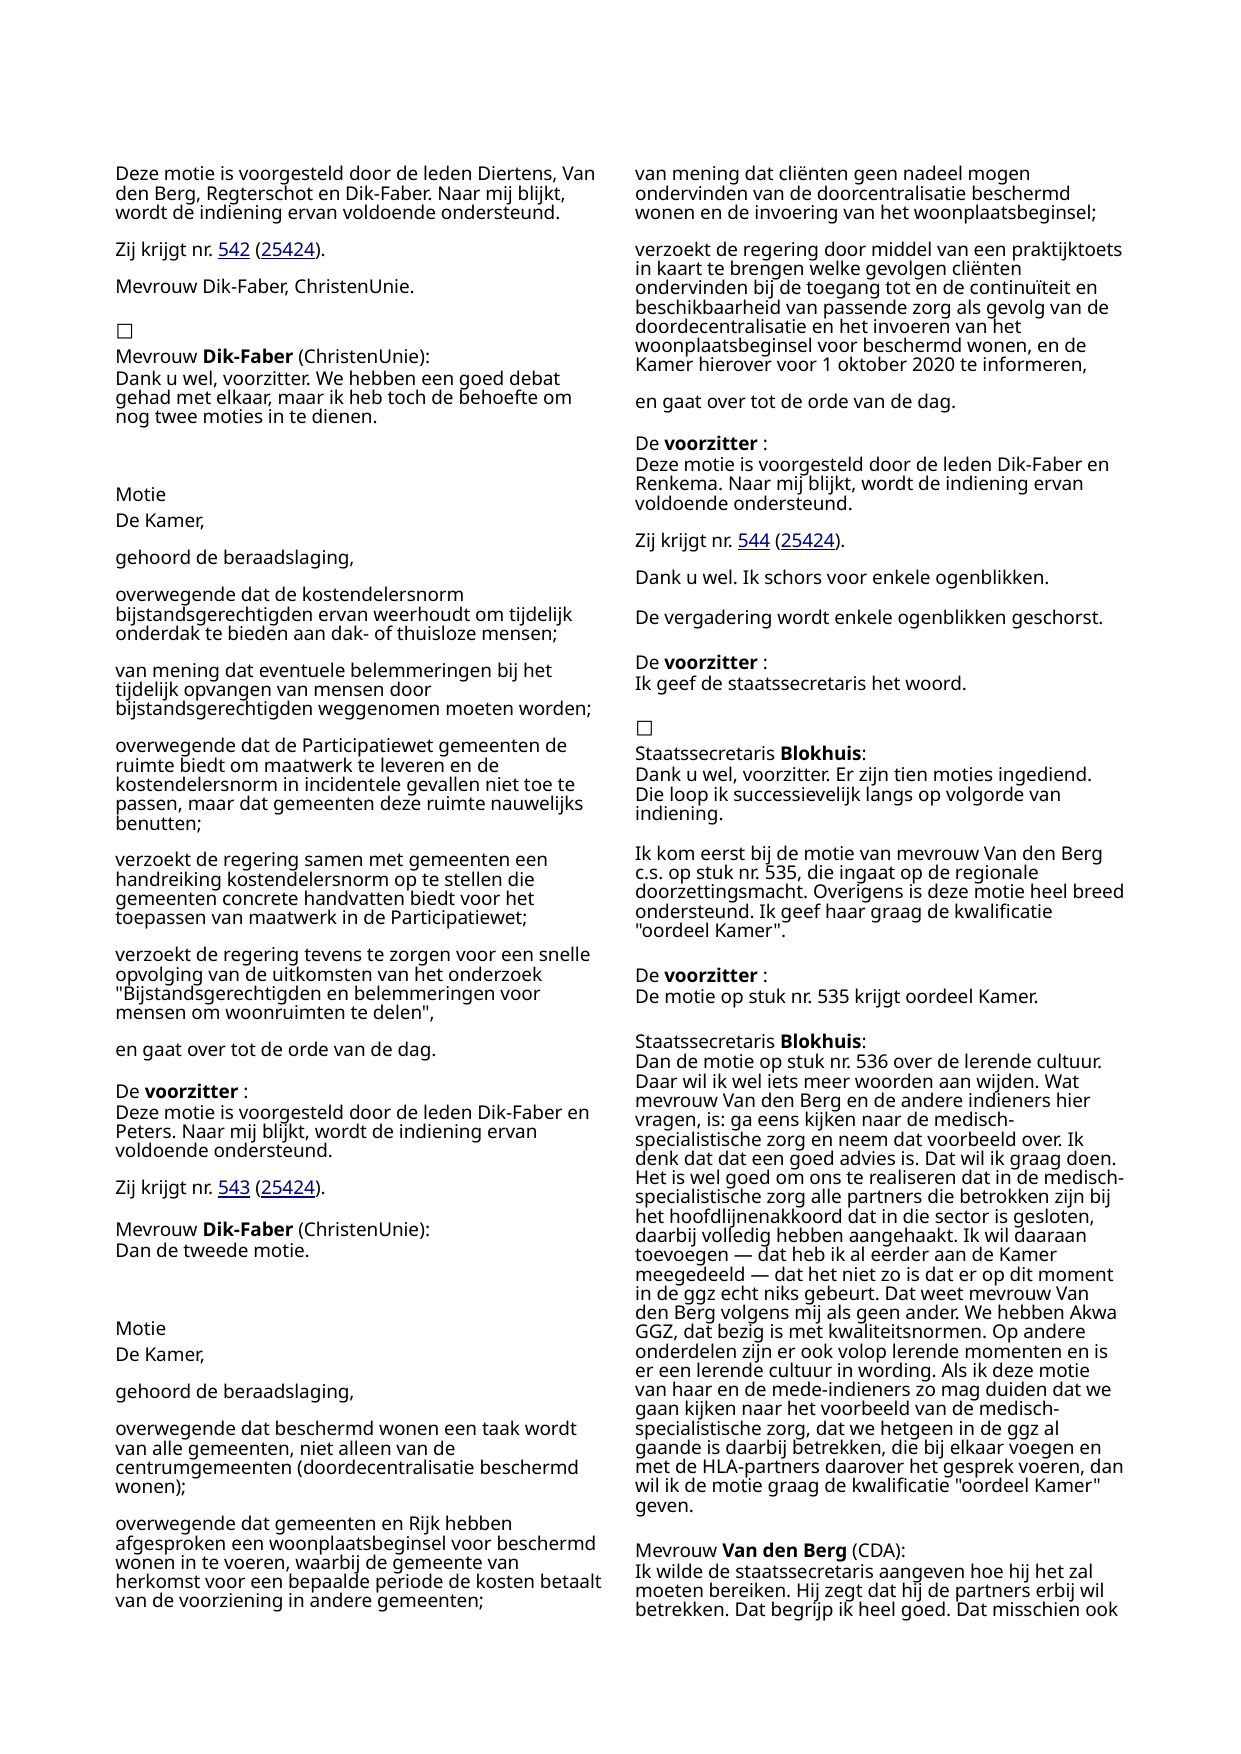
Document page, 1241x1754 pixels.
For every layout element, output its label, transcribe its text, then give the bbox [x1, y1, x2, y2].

text Mevrouw Van den Berg (CDA): [635, 1537, 1125, 1563]
text Mevrouw Dik-Faber (ChristenUnie): [115, 1216, 605, 1242]
text De vergadering wordt enkele ogenblikken geschorst. [635, 609, 1125, 628]
text ⬜ [635, 715, 1125, 741]
text Deze motie is voorgesteld door de leden Dik-Faber en Renkema. Naar mij blijkt, wordt de indiening ervan voldoende ondersteund. [635, 456, 1125, 514]
text De voorzitter : [635, 649, 1125, 675]
text van mening dat cliënten geen nadeel mogen ondervinden van de doorcentralisatie beschermd wonen en de invoering van het woonplaatsbeginsel; [635, 165, 1125, 223]
text overwegende dat beschermd wonen een taak wordt van alle gemeenten, niet alleen van de centrumgemeenten (doordecentralisatie beschermd wonen); [115, 1420, 605, 1497]
text De Kamer, [115, 1346, 605, 1366]
text Deze motie is voorgesteld door de leden Dik-Faber en Peters. Naar mij blijkt, wordt de indiening ervan voldoende ondersteund. [115, 1104, 605, 1162]
text gehoord de beraadslaging, [115, 549, 605, 569]
text Staatssecretaris Blokhuis: [635, 1028, 1125, 1053]
text verzoekt de regering tevens te zorgen voor een snelle opvolging van de uitkomsten van het onderzoek "Bijstandsgerechtigden en belemmeringen voor mensen om woonruimten te delen", [115, 946, 605, 1023]
text Dank u wel. Ik schors voor enkele ogenblikken. [635, 569, 1125, 588]
text Dank u wel, voorzitter. Er zijn tien moties ingediend. Die loop ik successievelijk langs op volgorde van indiening. [635, 766, 1125, 824]
text Mevrouw Dik-Faber (ChristenUnie): [115, 344, 605, 369]
text en gaat over tot de orde van de dag. [635, 393, 1125, 413]
text overwegende dat de kostendelersnorm bijstandsgerechtigden ervan weerhoudt om tijdelijk onderdak te bieden aan dak- of thuisloze mensen; [115, 586, 605, 644]
text De voorzitter : [115, 1078, 605, 1104]
text Deze motie is voorgesteld door de leden Diertens, Van den Berg, Regterschot en Dik-Faber. Naar mij blijkt, wordt de indiening ervan voldoende ondersteund. [115, 165, 605, 223]
text De Kamer, [115, 512, 605, 532]
text De voorzitter : [635, 962, 1125, 988]
text Dank u wel, voorzitter. We hebben een goed debat gehad met elkaar, maar ik heb toch de behoefte om nog twee moties in te dienen. [115, 369, 605, 427]
text Dan de tweede motie. [115, 1242, 605, 1261]
text Mevrouw Dik-Faber, ChristenUnie. [115, 278, 605, 297]
text Dan de motie op stuk nr. 536 over de lerende cultuur. Daar wil ik wel iets meer woorden aan wijden. Wat mevrouw Van den Berg en de andere indieners hier vragen, is: ga eens kijken naar de medisch-specialistische zorg en neem dat voorbeeld over. Ik denk dat dat een goed advies is. Dat wil ik graag doen. Het is wel goed om ons te realiseren dat in de medisch-specialistische zorg alle partners die betrokken zijn bij het hoofdlijnenakkoord dat in die sector is gesloten, daarbij volledig hebben aangehaakt. Ik wil daaraan toevoegen — dat heb ik al eerder aan de Kamer meegedeeld — dat het niet zo is dat er op dit moment in de ggz echt niks gebeurt. Dat weet mevrouw Van den Berg volgens mij als geen ander. We hebben Akwa GGZ, dat bezig is met kwaliteitsnormen. Op andere onderdelen zijn er ook volop lerende momenten en is er een lerende cultuur in wording. Als ik deze motie van haar en de mede-indieners zo mag duiden dat we gaan kijken naar het voorbeeld van de medisch-specialistische zorg, dat we hetgeen in de ggz al gaande is daarbij betrekken, die bij elkaar voegen en met de HLA-partners daarover het gesprek voeren, dan wil ik de motie graag de kwalificatie "oordeel Kamer" geven. [635, 1053, 1125, 1516]
text Ik wilde de staatssecretaris aangeven hoe hij het zal moeten bereiken. Hij zegt dat hij de partners erbij wil betrekken. Dat begrijp ik heel goed. Dat misschien ook [635, 1563, 1125, 1620]
text overwegende dat gemeenten en Rijk hebben afgesproken een woonplaatsbeginsel voor beschermd wonen in te voeren, waarbij de gemeente van herkomst voor een bepaalde periode de kosten betaalt van de voorziening in andere gemeenten; [115, 1515, 605, 1612]
text gehoord de beraadslaging, [115, 1383, 605, 1403]
text Ik geef de staatssecretaris het woord. [635, 675, 1125, 694]
text De voorzitter : [635, 430, 1125, 456]
text Motie [115, 1315, 605, 1341]
text Motie [115, 481, 605, 506]
text ⬜ [115, 318, 605, 344]
text verzoekt de regering samen met gemeenten een handreiking kostendelersnorm op te stellen die gemeenten concrete handvatten biedt voor het toepassen van maatwerk in de Participatiewet; [115, 851, 605, 928]
text Zij krijgt nr. 543 (25424). [115, 1179, 605, 1198]
text De motie op stuk nr. 535 krijgt oordeel Kamer. [635, 988, 1125, 1007]
text overwegende dat de Participatiewet gemeenten de ruimte biedt om maatwerk te leveren en de kostendelersnorm in incidentele gevallen niet toe te passen, maar dat gemeenten deze ruimte nauwelijks benutten; [115, 737, 605, 834]
text van mening dat eventuele belemmeringen bij het tijdelijk opvangen van mensen door bijstandsgerechtigden weggenomen moeten worden; [115, 662, 605, 720]
text en gaat over tot de orde van de dag. [115, 1041, 605, 1060]
text Staatssecretaris Blokhuis: [635, 741, 1125, 766]
text Zij krijgt nr. 544 (25424). [635, 532, 1125, 551]
text Ik kom eerst bij de motie van mevrouw Van den Berg c.s. op stuk nr. 535, die ingaat op de regionale doorzettingsmacht. Overigens is deze motie heel breed ondersteund. Ik geef haar graag de kwalificatie "oordeel Kamer". [635, 845, 1125, 941]
text Zij krijgt nr. 542 (25424). [115, 241, 605, 260]
text verzoekt de regering door middel van een praktijktoets in kaart te brengen welke gevolgen cliënten ondervinden bij de toegang tot en de continuïteit en beschikbaarheid van passende zorg als gevolg van de doordecentralisatie en het invoeren van het woonplaatsbeginsel voor beschermd wonen, en de Kamer hierover voor 1 oktober 2020 te informeren, [635, 241, 1125, 376]
